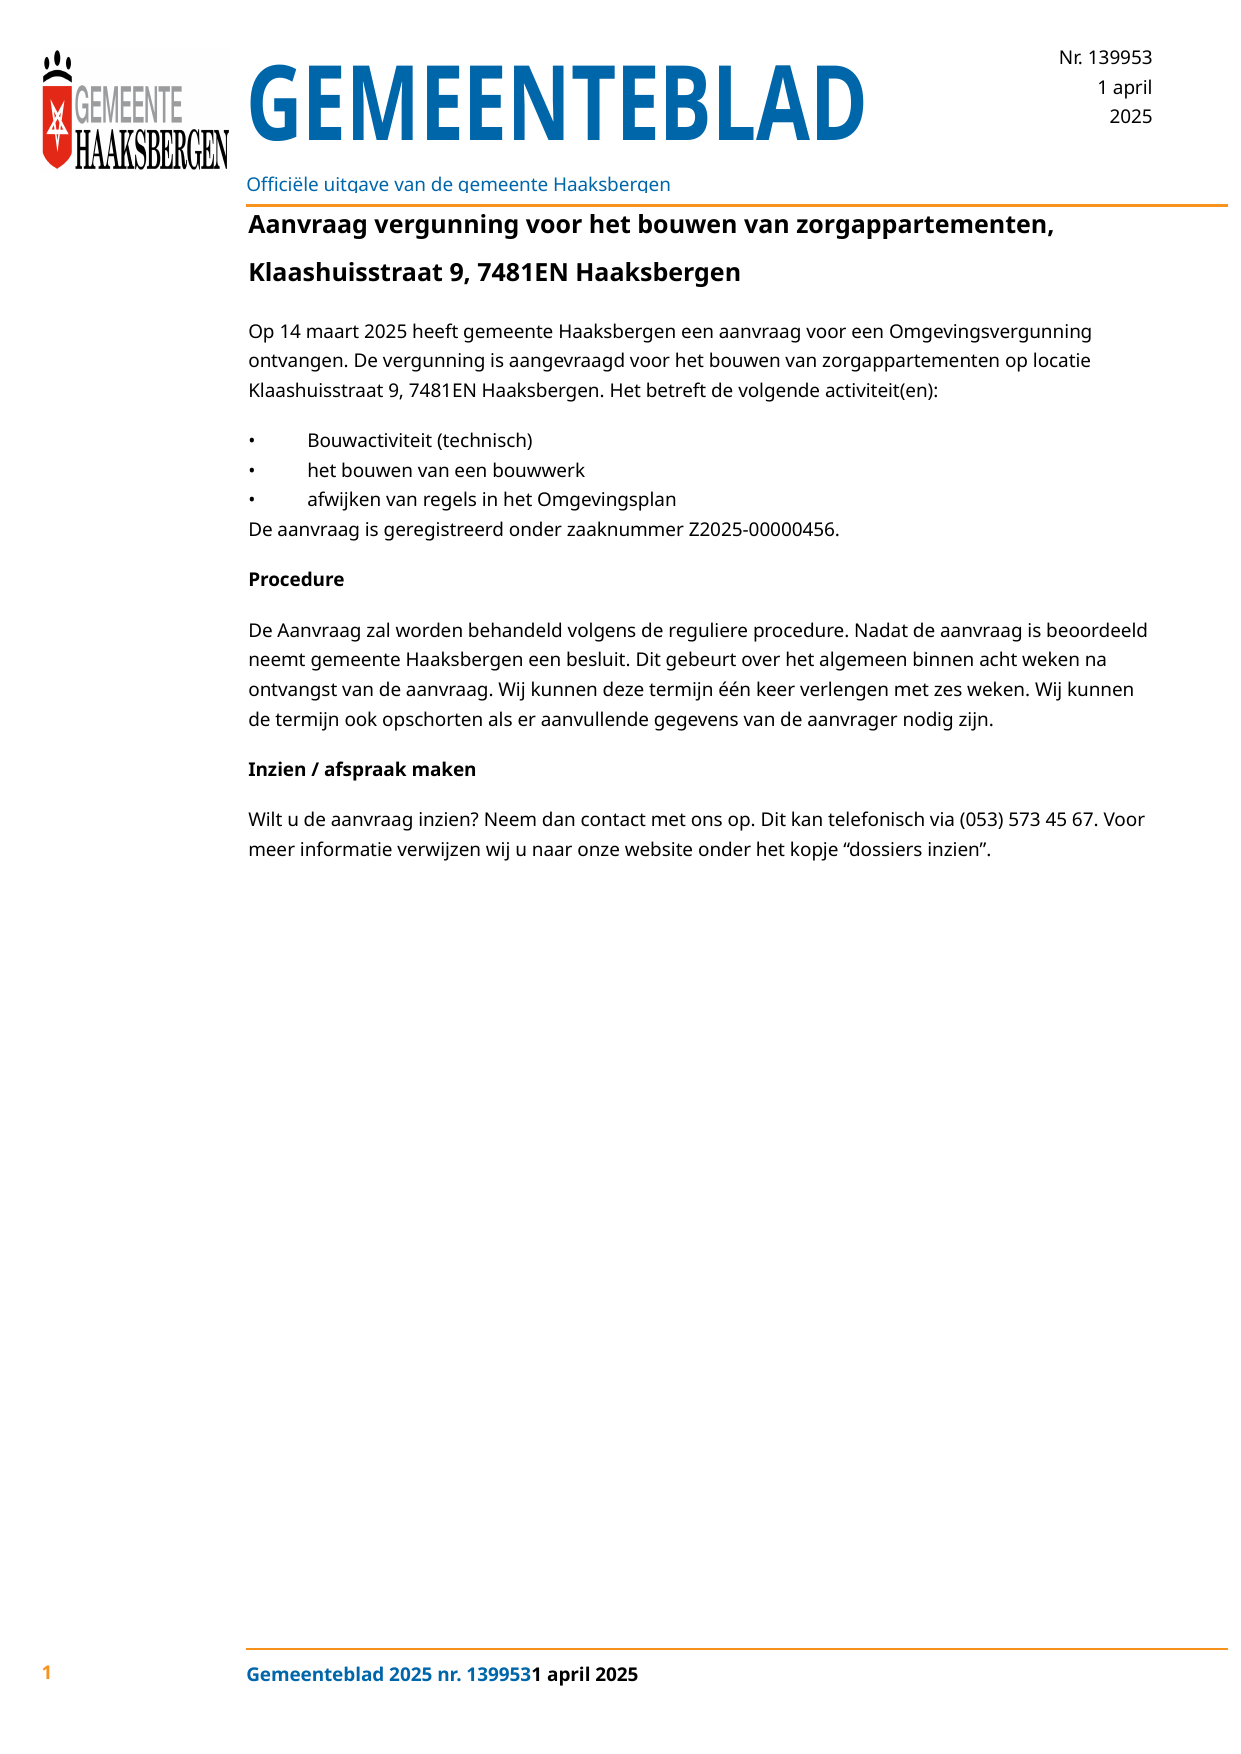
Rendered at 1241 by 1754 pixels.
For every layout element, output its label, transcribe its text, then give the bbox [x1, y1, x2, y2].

text Wilt u de aanvraag inzien? Neem dan contact met ons op. Dit kan telefonisch via (053) 573 45 67. Voor meer informatie verwijzen wij u naar onze website onder het kopje “dossiers inzien”. [248, 807, 1152, 862]
list Bouwactiviteit (technisch) [248, 427, 1152, 453]
text Inzien / afspraak maken [248, 756, 1152, 782]
text De Aanvraag zal worden behandeld volgens de reguliere procedure. Nadat de aanvraag is beoordeeld neemt gemeente Haaksbergen een besluit. Dit gebeurt over het algemeen binnen acht weken na ontvangst van de aanvraag. Wij kunnen deze termijn één keer verlengen met zes weken. Wij kunnen de termijn ook opschorten als er aanvullende gegevens van de aanvrager nodig zijn. [248, 617, 1152, 732]
text Aanvraag vergunning voor het bouwen van zorgappartementen, Klaashuisstraat 9, 7481EN Haaksbergen [248, 207, 1152, 288]
text Procedure [248, 567, 1152, 592]
text De aanvraag is geregistreerd onder zaaknummer Z2025-00000456. [248, 516, 1152, 542]
picture [41, 47, 231, 172]
text Op 14 maart 2025 heeft gemeente Haaksbergen een aanvraag voor een Omgevingsvergunning ontvangen. De vergunning is aangevraagd voor het bouwen van zorgappartementen op locatie Klaashuisstraat 9, 7481EN Haaksbergen. Het betreft de volgende activiteit(en): [248, 318, 1152, 403]
list het bouwen van een bouwwerk [248, 457, 1152, 483]
list afwijken van regels in het Omgevingsplan [248, 487, 1152, 512]
